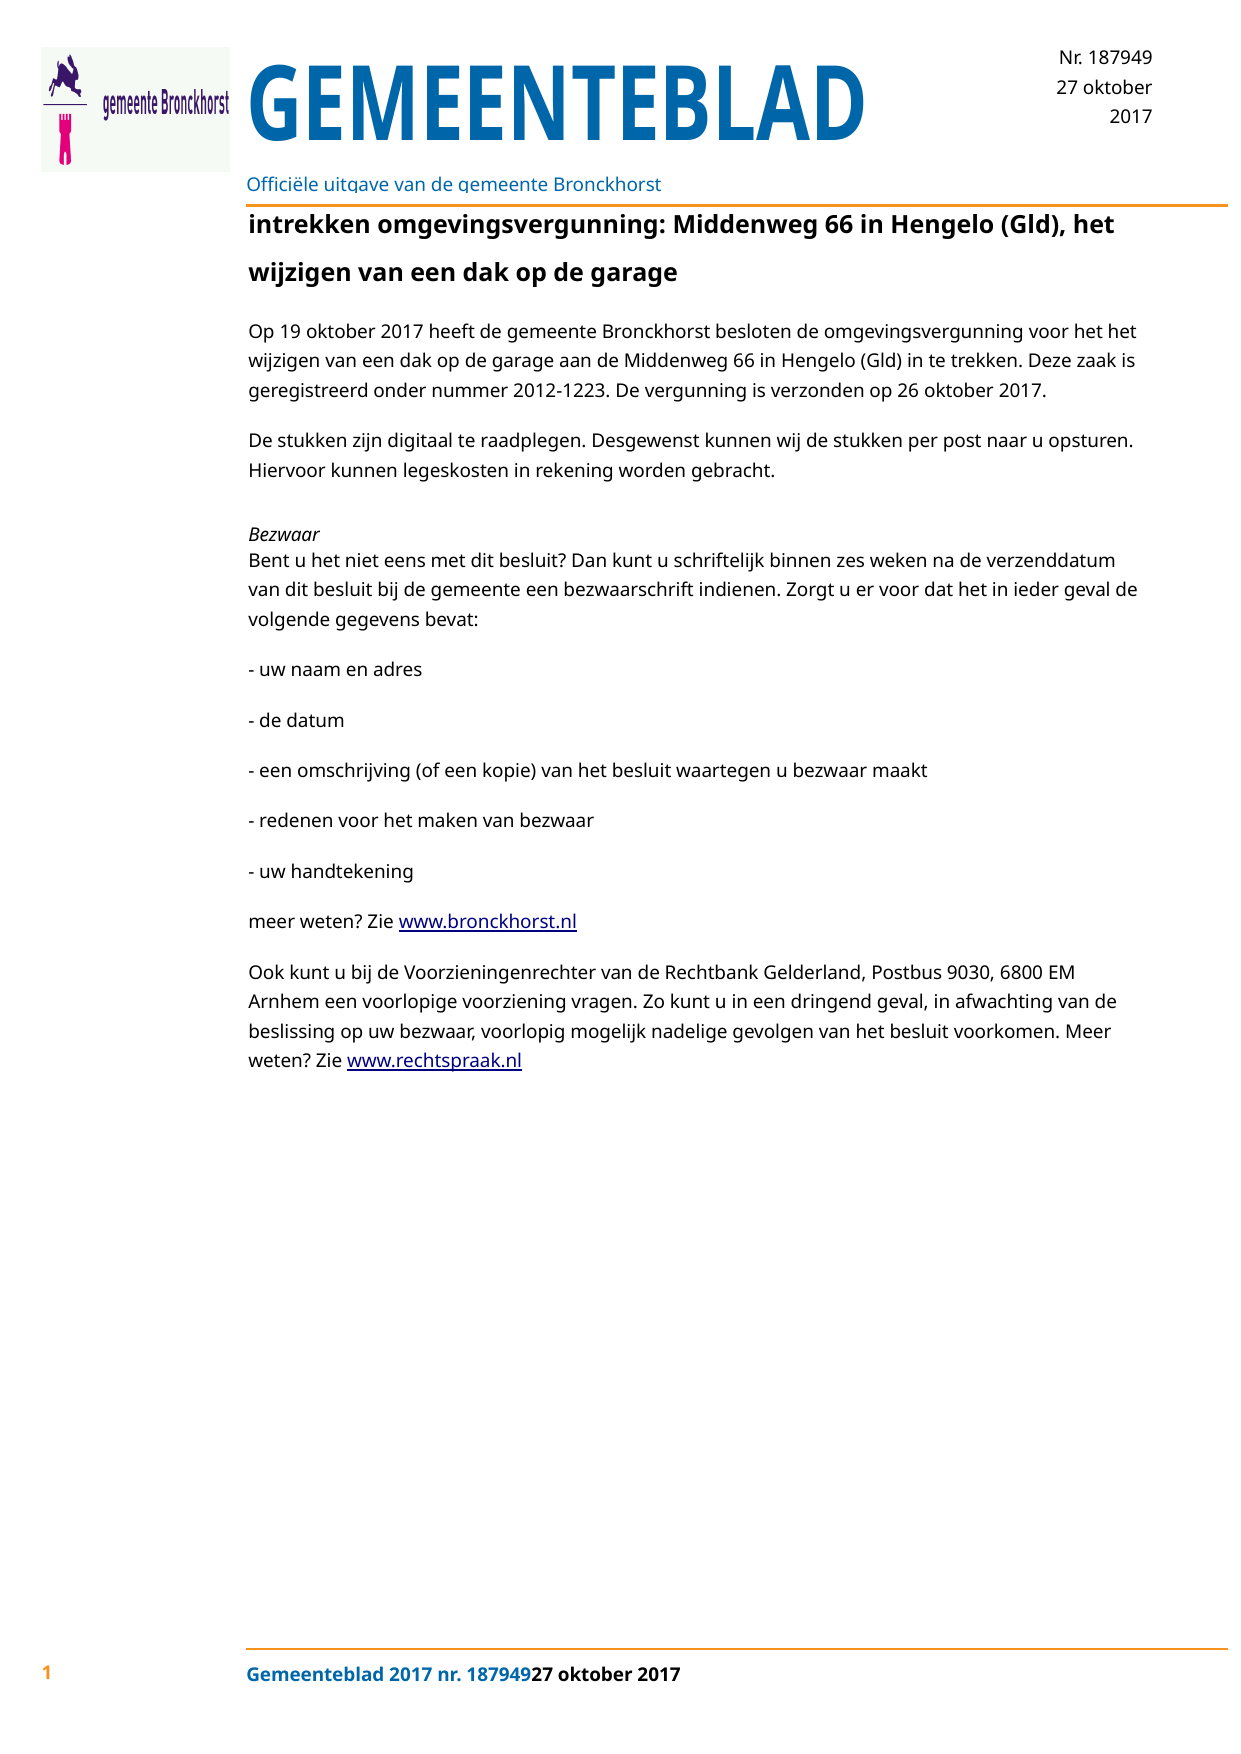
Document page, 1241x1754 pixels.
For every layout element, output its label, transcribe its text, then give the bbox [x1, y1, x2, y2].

text Ook kunt u bij de Voorzieningenrechter van de Rechtbank Gelderland, Postbus 9030, 6800 EM Arnhem een voorlopige voorziening vragen. Zo kunt u in een dringend geval, in afwachting van de beslissing op uw bezwaar, voorlopig mogelijk nadelige gevolgen van het besluit voorkomen. Meer weten? Zie www.rechtspraak.nl [248, 959, 1152, 1073]
text De stukken zijn digitaal te raadplegen. Desgewenst kunnen wij de stukken per post naar u opsturen. Hiervoor kunnen legeskosten in rekening worden gebracht. [248, 427, 1152, 483]
text - uw naam en adres [248, 656, 1152, 682]
text intrekken omgevingsvergunning: Middenweg 66 in Hengelo (Gld), het wijzigen van een dak op de garage [248, 207, 1152, 288]
text - een omschrijving (of een kopie) van het besluit waartegen u bezwaar maakt [248, 757, 1152, 783]
text - uw handtekening [248, 858, 1152, 884]
text meer weten? Zie www.bronckhorst.nl [248, 908, 1152, 934]
text - de datum [248, 707, 1152, 732]
text Bent u het niet eens met dit besluit? Dan kunt u schriftelijk binnen zes weken na de verzenddatum van dit besluit bij de gemeente een bezwaarschrift indienen. Zorgt u er voor dat het in ieder geval de volgende gegevens bevat: [248, 547, 1152, 632]
picture [41, 47, 231, 172]
text - redenen voor het maken van bezwaar [248, 808, 1152, 833]
text Bezwaar [248, 521, 1152, 547]
text Op 19 oktober 2017 heeft de gemeente Bronckhorst besloten de omgevingsvergunning voor het het wijzigen van een dak op de garage aan de Middenweg 66 in Hengelo (Gld) in te trekken. Deze zaak is geregistreerd onder nummer 2012-1223. De vergunning is verzonden op 26 oktober 2017. [248, 318, 1152, 403]
